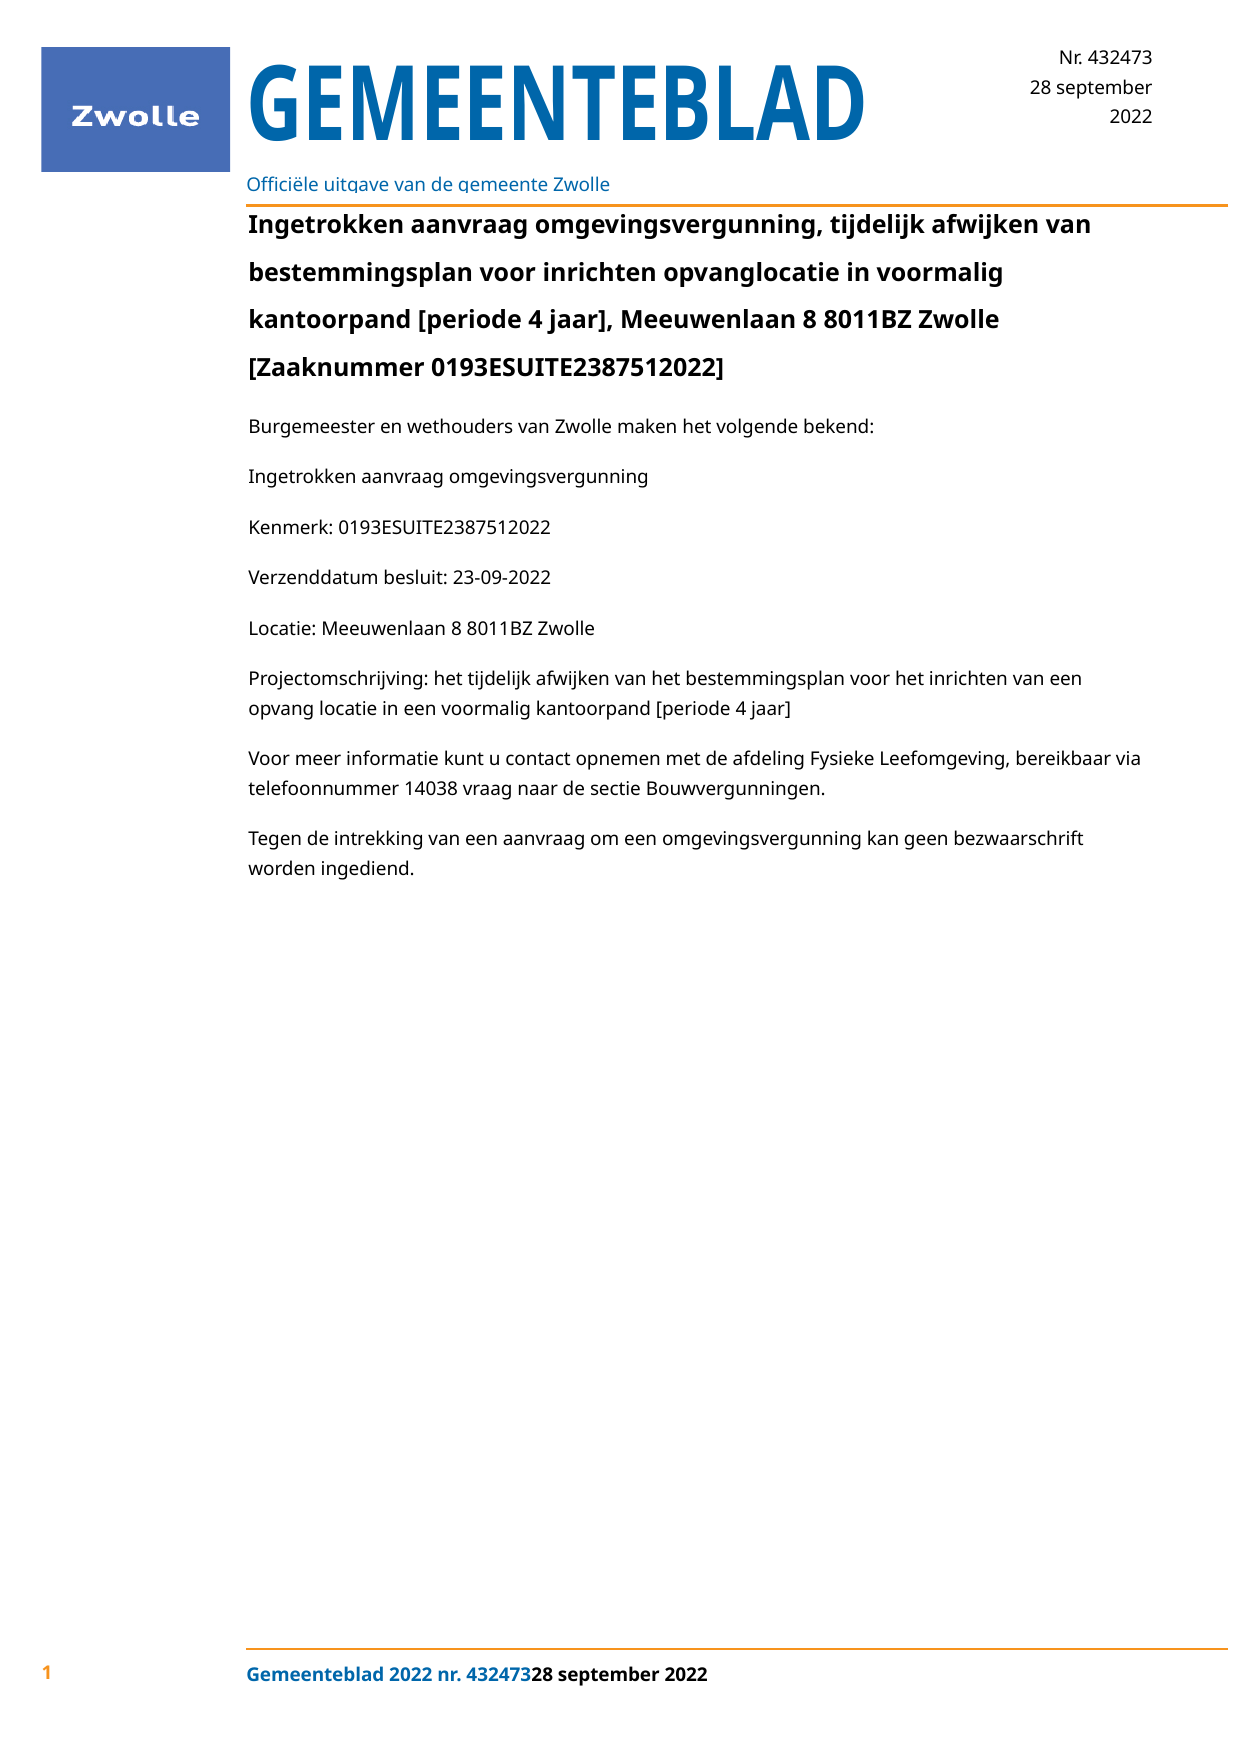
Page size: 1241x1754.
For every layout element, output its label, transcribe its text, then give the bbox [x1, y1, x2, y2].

text Ingetrokken aanvraag omgevingsvergunning [248, 463, 1152, 489]
picture [41, 47, 231, 172]
text Kenmerk: 0193ESUITE2387512022 [248, 514, 1152, 540]
text Voor meer informatie kunt u contact opnemen met de afdeling Fysieke Leefomgeving, bereikbaar via telefoonnummer 14038 vraag naar de sectie Bouwvergunningen. [248, 745, 1152, 801]
text Projectomschrijving: het tijdelijk afwijken van het bestemmingsplan voor het inrichten van een opvang locatie in een voormalig kantoorpand [periode 4 jaar] [248, 665, 1152, 721]
text Tegen de intrekking van een aanvraag om een omgevingsvergunning kan geen bezwaarschrift worden ingediend. [248, 825, 1152, 881]
text Burgemeester en wethouders van Zwolle maken het volgende bekend: [248, 413, 1152, 439]
text Verzenddatum besluit: 23-09-2022 [248, 564, 1152, 590]
text Locatie: Meeuwenlaan 8 8011BZ Zwolle [248, 615, 1152, 641]
text Ingetrokken aanvraag omgevingsvergunning, tijdelijk afwijken van bestemmingsplan voor inrichten opvanglocatie in voormalig kantoorpand [periode 4 jaar], Meeuwenlaan 8 8011BZ Zwolle [Zaaknummer 0193ESUITE2387512022] [248, 207, 1152, 384]
